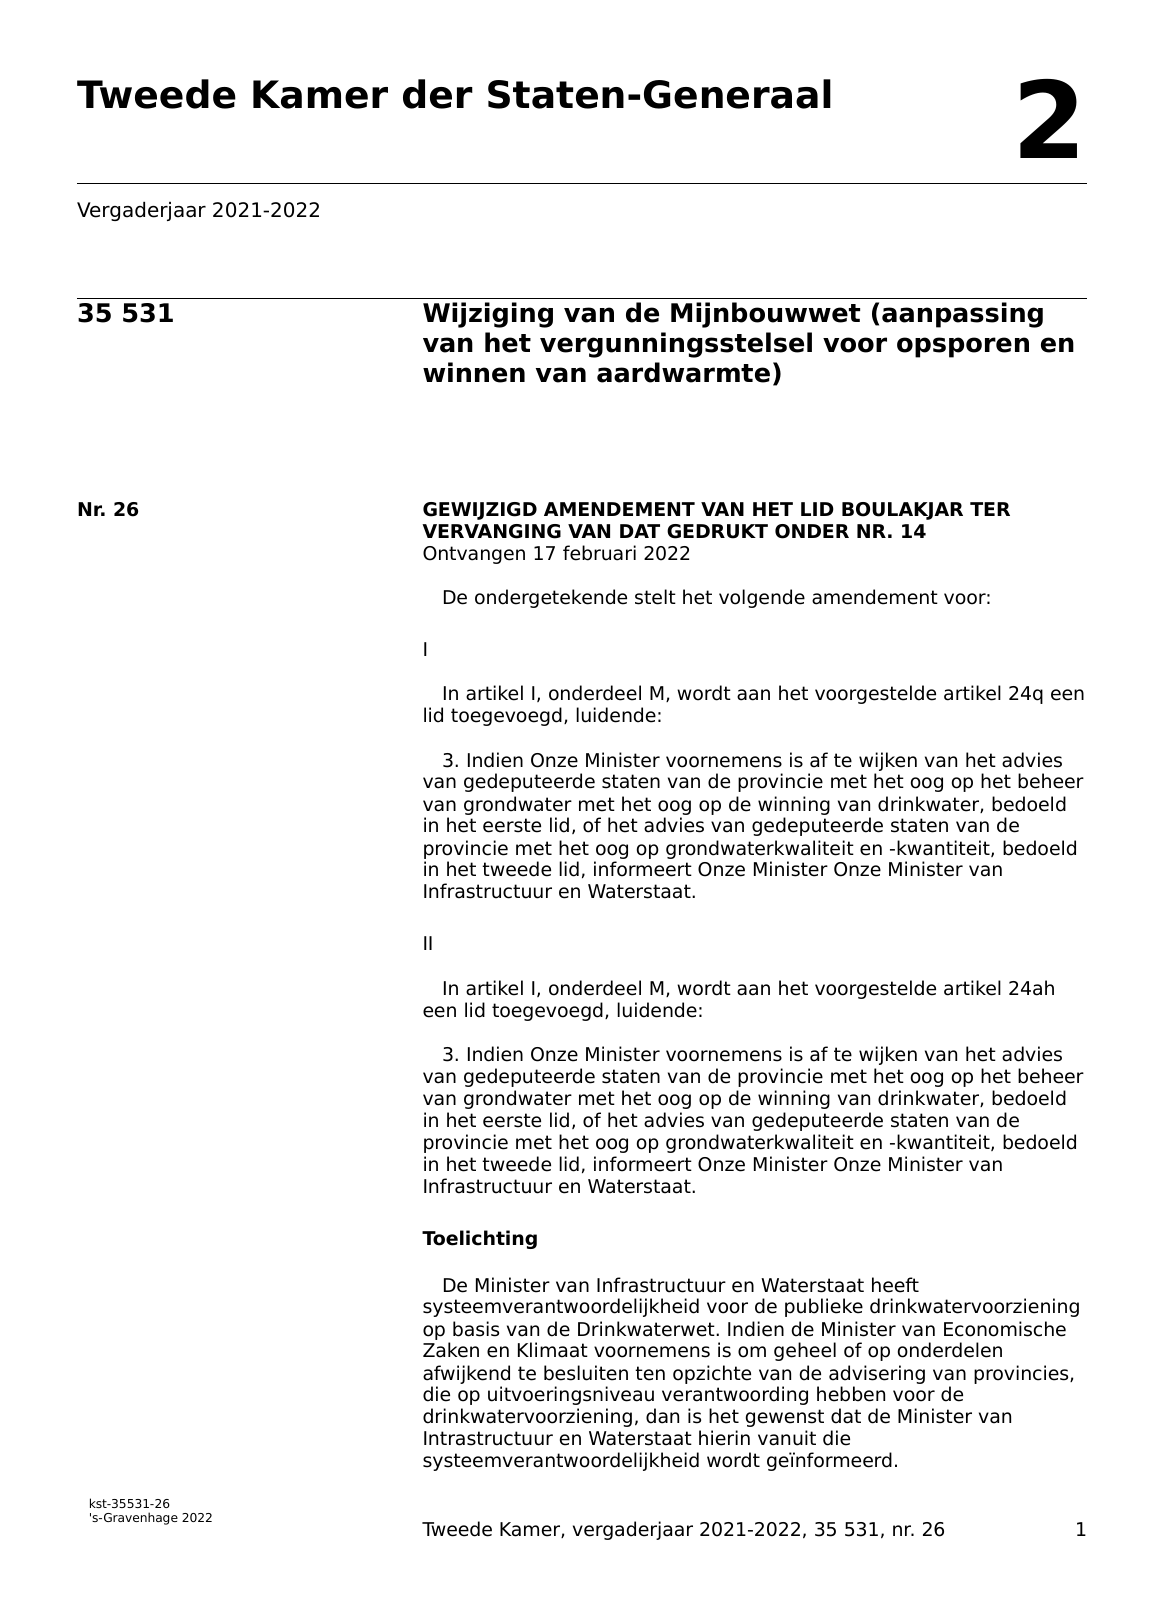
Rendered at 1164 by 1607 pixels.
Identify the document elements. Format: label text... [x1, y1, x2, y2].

text In artikel I, onderdeel M, wordt aan het voorgestelde artikel 24q een lid toegevoegd, luidende: [422, 683, 1087, 727]
text 's-Gravenhage 2022 [88, 1511, 323, 1525]
text Ontvangen 17 februari 2022 [422, 543, 1087, 565]
text 3. Indien Onze Minister voornemens is af te wijken van het advies van gedeputeerde staten van de provincie met het oog op het beheer van grondwater met het oog op de winning van drinkwater, bedoeld in het eerste lid, of het advies van gedeputeerde staten van de provincie met het oog op grondwaterkwaliteit en -kwantiteit, bedoeld in het tweede lid, informeert Onze Minister Onze Minister van Infrastructuur en Waterstaat. [422, 749, 1087, 903]
subtitle Nr. 26 GEWIJZIGD AMENDEMENT VAN HET LID BOULAKJAR TER VERVANGING VAN DAT GEDRUKT ONDER NR. 14 [77, 499, 1087, 543]
text De ondergetekende stelt het volgende amendement voor: [422, 587, 1087, 609]
text 3. Indien Onze Minister voornemens is af te wijken van het advies van gedeputeerde staten van de provincie met het oog op het beheer van grondwater met het oog op de winning van drinkwater, bedoeld in het eerste lid, of het advies van gedeputeerde staten van de provincie met het oog op grondwaterkwaliteit en -kwantiteit, bedoeld in het tweede lid, informeert Onze Minister Onze Minister van Infrastructuur en Waterstaat. [422, 1044, 1087, 1197]
subtitle 35 531 Wijziging van de Mijnbouwwet (aanpassing van het vergunningsstelsel voor opsporen en winnen van aardwarmte) [77, 299, 1087, 388]
subtitle II [422, 933, 1087, 955]
table_header Tweede Kamer der Staten-Generaal [77, 59, 886, 183]
table_cell Vergaderjaar 2021-2022 [77, 184, 1087, 298]
subtitle Toelichting [422, 1227, 1087, 1249]
text kst-35531-26 [88, 1497, 323, 1511]
text De Minister van Infrastructuur en Waterstaat heeft systeemverantwoordelijkheid voor de publieke drinkwatervoorziening op basis van de Drinkwaterwet. Indien de Minister van Economische Zaken en Klimaat voornemens is om geheel of op onderdelen afwijkend te besluiten ten opzichte van de advisering van provincies, die op uitvoeringsniveau verantwoording hebben voor de drinkwatervoorziening, dan is het gewenst dat de Minister van Intrastructuur en Waterstaat hierin vanuit die systeemverantwoordelijkheid wordt geïnformeerd. [422, 1274, 1087, 1472]
table_header 2 [886, 59, 1087, 183]
subtitle I [422, 639, 1087, 661]
text In artikel I, onderdeel M, wordt aan het voorgestelde artikel 24ah een lid toegevoegd, luidende: [422, 977, 1087, 1021]
